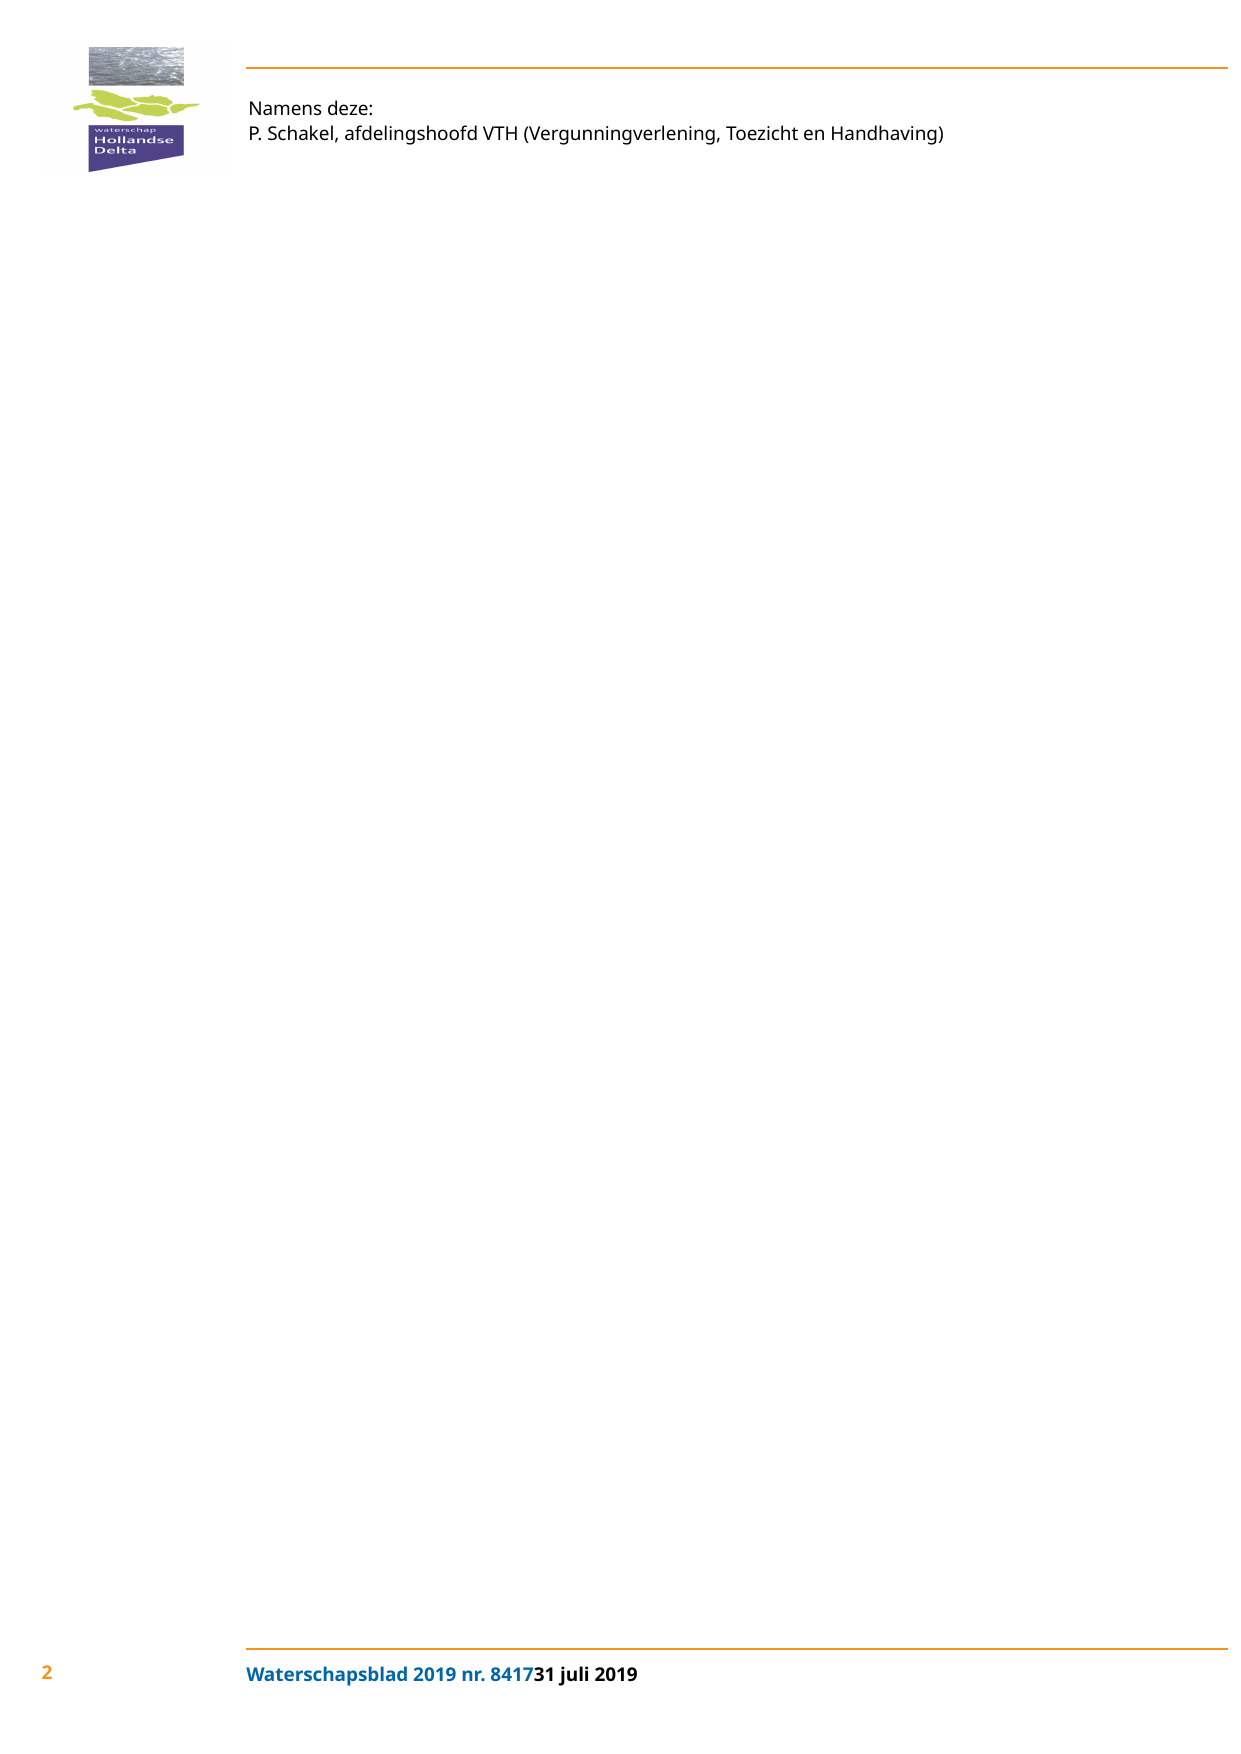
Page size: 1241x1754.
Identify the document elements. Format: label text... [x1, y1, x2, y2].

text P. Schakel, afdelingshoofd VTH (Vergunningverlening, Toezicht en Handhaving) [248, 121, 1152, 146]
picture [41, 47, 231, 172]
text Namens deze: [248, 95, 1152, 121]
